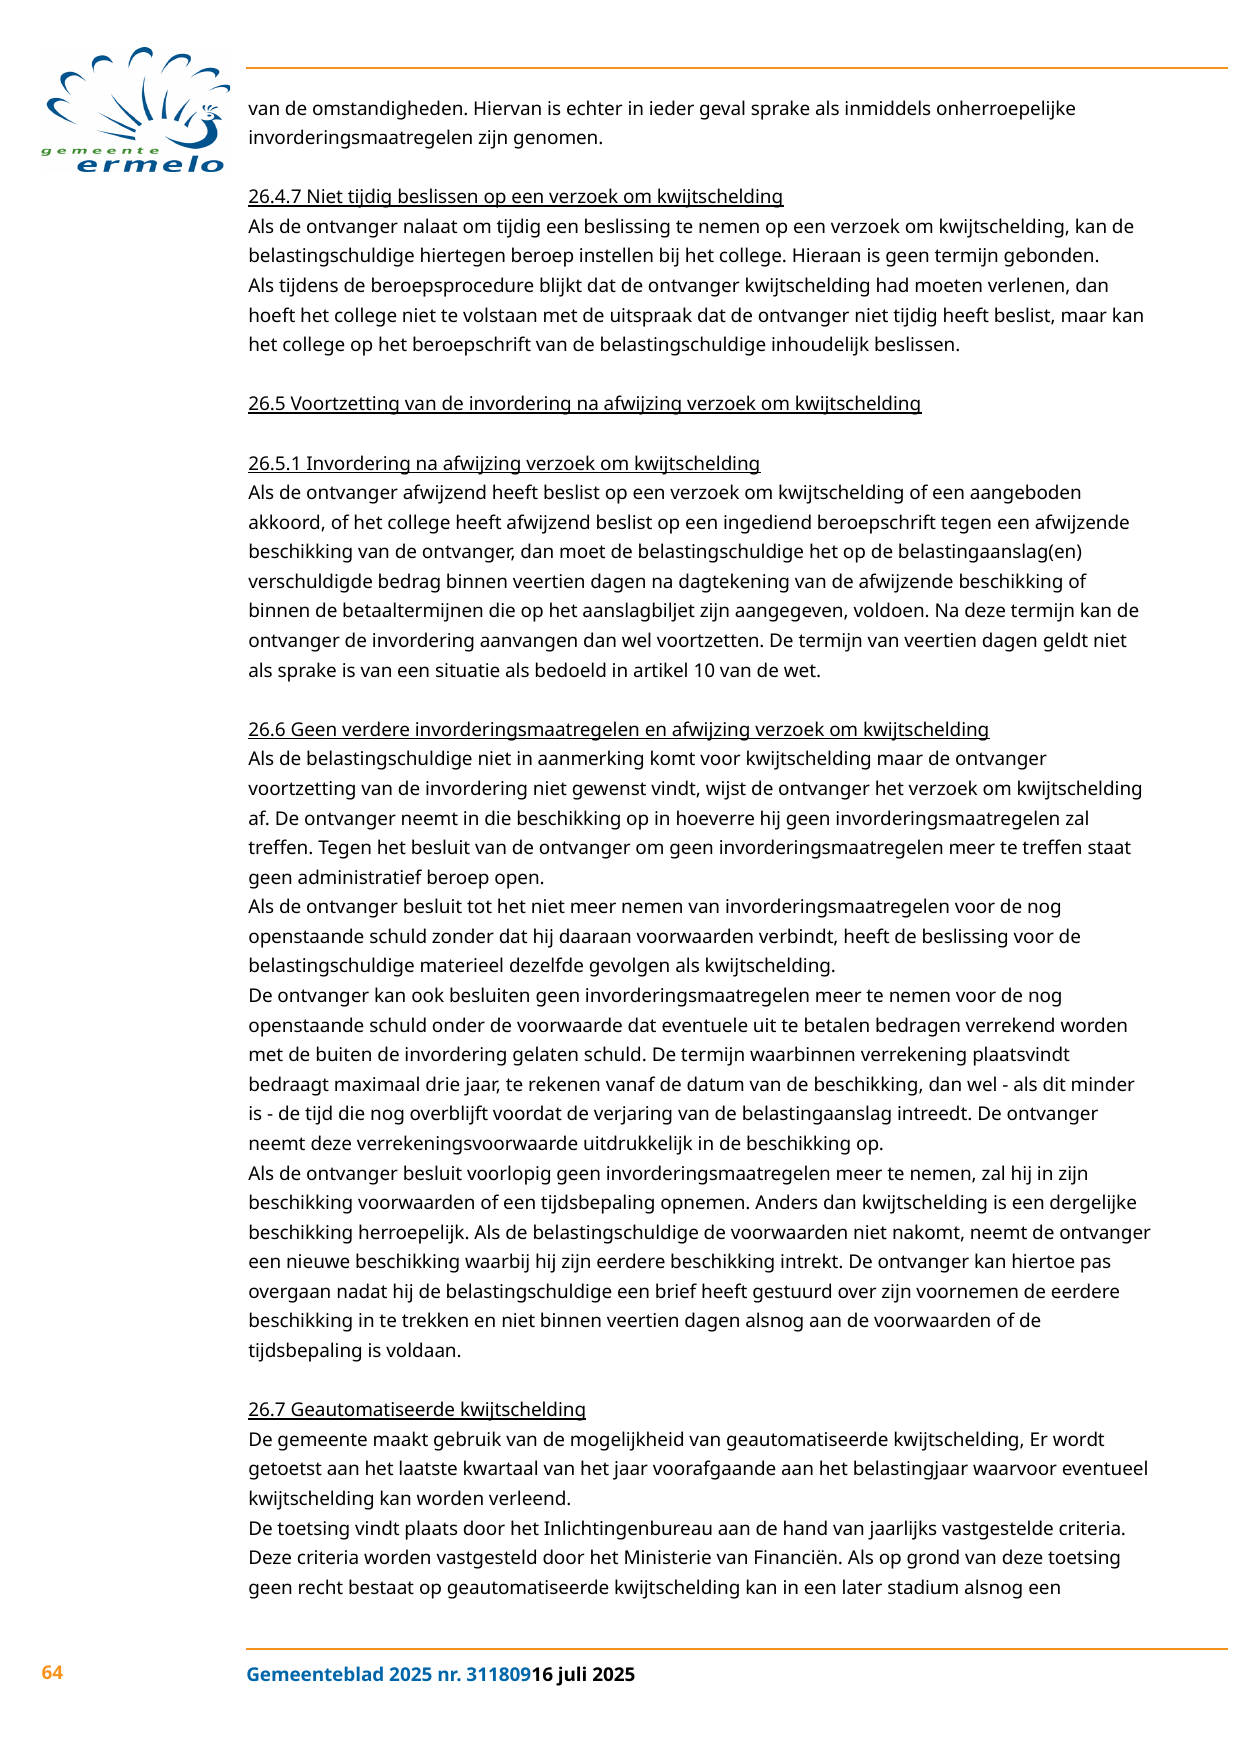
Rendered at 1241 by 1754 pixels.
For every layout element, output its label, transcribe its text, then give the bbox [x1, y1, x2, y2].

text Als tijdens de beroepsprocedure blijkt dat de ontvanger kwijtschelding had moeten verlenen, dan hoeft het college niet te volstaan met de uitspraak dat de ontvanger niet tijdig heeft beslist, maar kan het college op het beroepschrift van de belastingschuldige inhoudelijk beslissen. [248, 272, 1152, 357]
text De ontvanger kan ook besluiten geen invorderingsmaatregelen meer te nemen voor de nog openstaande schuld onder de voorwaarde dat eventuele uit te betalen bedragen verrekend worden met de buiten de invordering gelaten schuld. De termijn waarbinnen verrekening plaatsvindt bedraagt maximaal drie jaar, te rekenen vanaf de datum van de beschikking, dan wel - als dit minder is - de tijd die nog overblijft voordat de verjaring van de belastingaanslag intreedt. De ontvanger neemt deze verrekeningsvoorwaarde uitdrukkelijk in de beschikking op. [248, 982, 1152, 1156]
text Als de ontvanger besluit voorlopig geen invorderingsmaatregelen meer te nemen, zal hij in zijn beschikking voorwaarden of een tijdsbepaling opnemen. Anders dan kwijtschelding is een dergelijke beschikking herroepelijk. Als de belastingschuldige de voorwaarden niet nakomt, neemt de ontvanger een nieuwe beschikking waarbij hij zijn eerdere beschikking intrekt. De ontvanger kan hiertoe pas overgaan nadat hij de belastingschuldige een brief heeft gestuurd over zijn voornemen de eerdere beschikking in te trekken en niet binnen veertien dagen alsnog aan de voorwaarden of de tijdsbepaling is voldaan. [248, 1160, 1152, 1363]
text 26.6 Geen verdere invorderingsmaatregelen en afwijzing verzoek om kwijtschelding [248, 716, 1152, 742]
text Als de belastingschuldige niet in aanmerking komt voor kwijtschelding maar de ontvanger voortzetting van de invordering niet gewenst vindt, wijst de ontvanger het verzoek om kwijtschelding af. De ontvanger neemt in die beschikking op in hoeverre hij geen invorderingsmaatregelen zal treffen. Tegen het besluit van de ontvanger om geen invorderingsmaatregelen meer te treffen staat geen administratief beroep open. [248, 746, 1152, 890]
text Als de ontvanger afwijzend heeft beslist op een verzoek om kwijtschelding of een aangeboden akkoord, of het college heeft afwijzend beslist op een ingediend beroepschrift tegen een afwijzende beschikking van de ontvanger, dan moet de belastingschuldige het op de belastingaanslag(en) verschuldigde bedrag binnen veertien dagen na dagtekening van de afwijzende beschikking of binnen de betaaltermijnen die op het aanslagbiljet zijn aangegeven, voldoen. Na deze termijn kan de ontvanger de invordering aanvangen dan wel voortzetten. De termijn van veertien dagen geldt niet als sprake is van een situatie als bedoeld in artikel 10 van de wet. [248, 479, 1152, 683]
text 26.7 Geautomatiseerde kwijtschelding [248, 1396, 1152, 1422]
text 26.4.7 Niet tijdig beslissen op een verzoek om kwijtschelding [248, 183, 1152, 209]
text 26.5.1 Invordering na afwijzing verzoek om kwijtschelding [248, 450, 1152, 476]
picture [41, 47, 231, 172]
text Als de ontvanger nalaat om tijdig een beslissing te nemen op een verzoek om kwijtschelding, kan de belastingschuldige hiertegen beroep instellen bij het college. Hieraan is geen termijn gebonden. [248, 213, 1152, 268]
text De toetsing vindt plaats door het Inlichtingenbureau aan de hand van jaarlijks vastgestelde criteria. Deze criteria worden vastgesteld door het Ministerie van Financiën. Als op grond van deze toetsing geen recht bestaat op geautomatiseerde kwijtschelding kan in een later stadium alsnog een [248, 1515, 1152, 1600]
text De gemeente maakt gebruik van de mogelijkheid van geautomatiseerde kwijtschelding, Er wordt getoetst aan het laatste kwartaal van het jaar voorafgaande aan het belastingjaar waarvoor eventueel kwijtschelding kan worden verleend. [248, 1426, 1152, 1511]
text 26.5 Voortzetting van de invordering na afwijzing verzoek om kwijtschelding [248, 391, 1152, 416]
text van de omstandigheden. Hiervan is echter in ieder geval sprake als inmiddels onherroepelijke invorderingsmaatregelen zijn genomen. [248, 95, 1152, 150]
text Als de ontvanger besluit tot het niet meer nemen van invorderingsmaatregelen voor de nog openstaande schuld zonder dat hij daaraan voorwaarden verbindt, heeft de beslissing voor de belastingschuldige materieel dezelfde gevolgen als kwijtschelding. [248, 893, 1152, 978]
